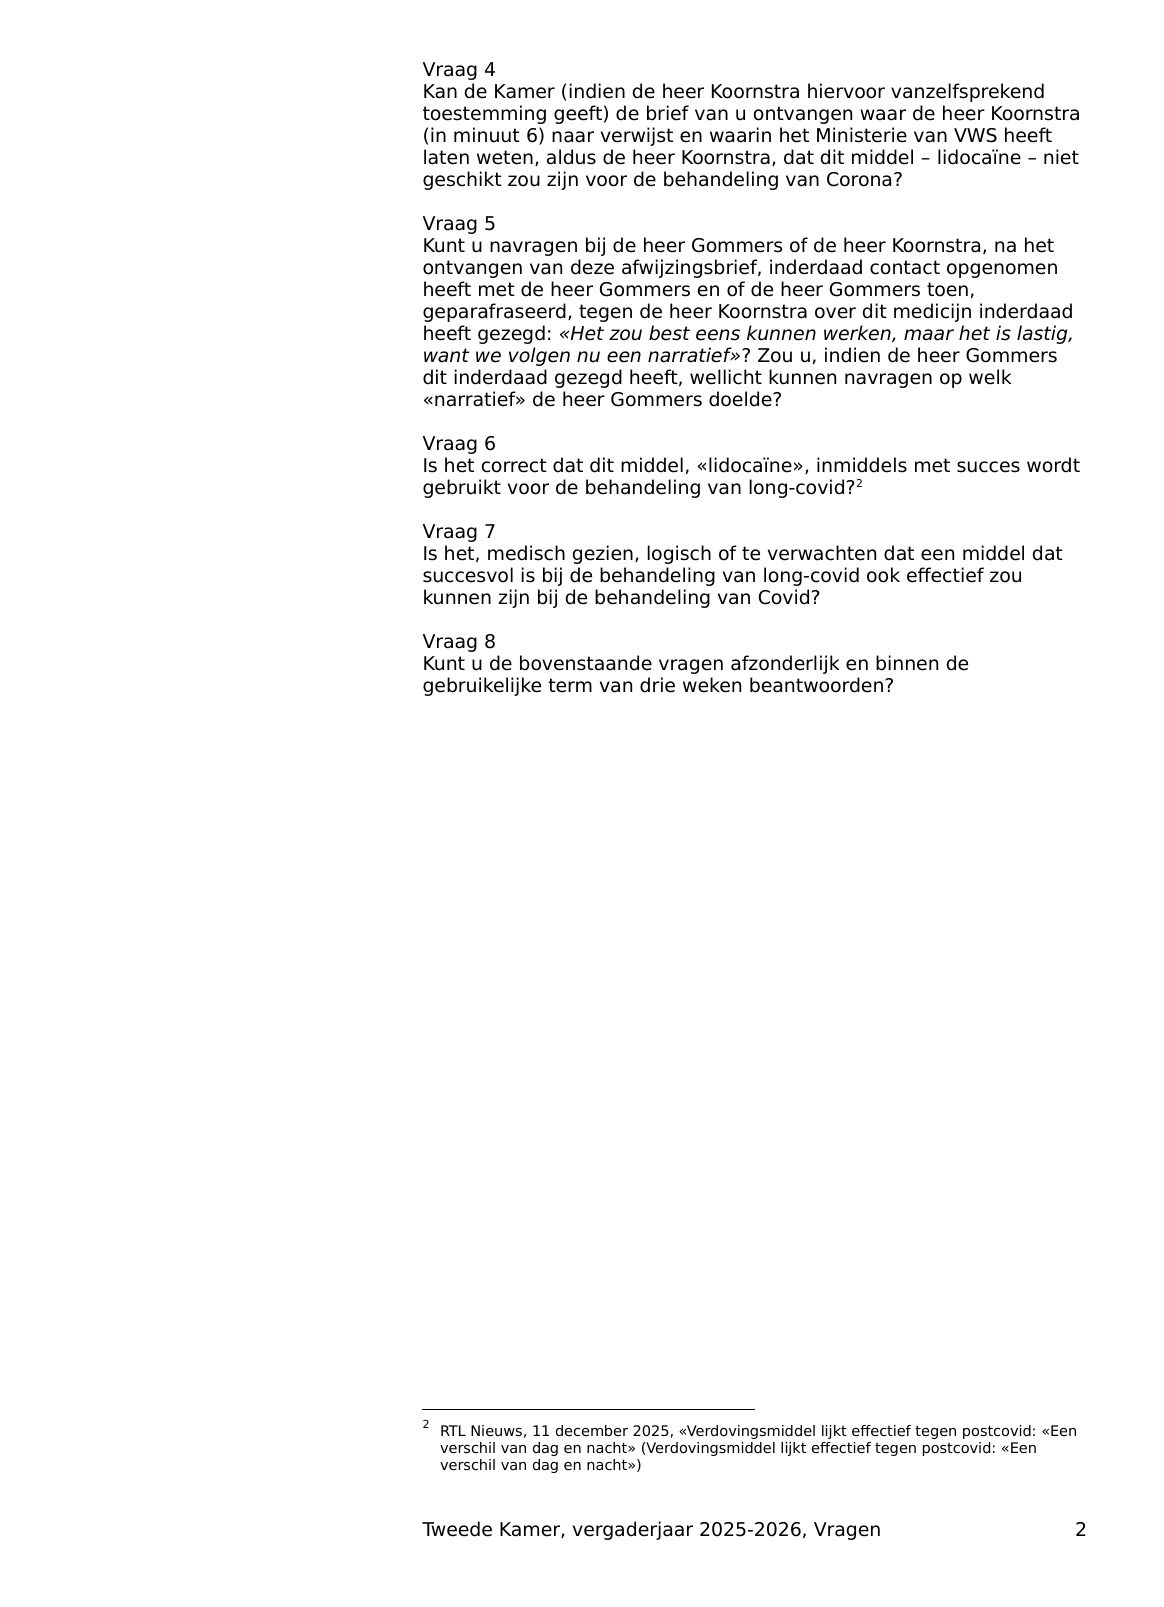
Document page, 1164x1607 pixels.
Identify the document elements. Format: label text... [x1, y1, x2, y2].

text Kunt u de bovenstaande vragen afzonderlijk en binnen de gebruikelijke term van drie weken beantwoorden? [422, 653, 1087, 697]
text Kunt u navragen bij de heer Gommers of de heer Koornstra, na het ontvangen van deze afwijzingsbrief, inderdaad contact opgenomen heeft met de heer Gommers en of de heer Gommers toen, geparafraseerd, tegen de heer Koornstra over dit medicijn inderdaad heeft gezegd: «Het zou best eens kunnen werken, maar het is lastig, want we volgen nu een narratief»? Zou u, indien de heer Gommers dit inderdaad gezegd heeft, wellicht kunnen navragen op welk «narratief» de heer Gommers doelde? [422, 235, 1087, 411]
text Is het correct dat dit middel, «lidocaïne», inmiddels met succes wordt gebruikt voor de behandeling van long-covid? [422, 455, 1087, 499]
text RTL Nieuws, 11 december 2025, «Verdovingsmiddel lijkt effectief tegen postcovid: «Een verschil van dag en nacht» (Verdovingsmiddel lijkt effectief tegen postcovid: «Een verschil van dag en nacht») [422, 1418, 1087, 1474]
text Kan de Kamer (indien de heer Koornstra hiervoor vanzelfsprekend toestemming geeft) de brief van u ontvangen waar de heer Koornstra (in minuut 6) naar verwijst en waarin het Ministerie van VWS heeft laten weten, aldus de heer Koornstra, dat dit middel – lidocaïne – niet geschikt zou zijn voor de behandeling van Corona? [422, 81, 1087, 191]
text Is het, medisch gezien, logisch of te verwachten dat een middel dat succesvol is bij de behandeling van long-covid ook effectief zou kunnen zijn bij de behandeling van Covid? [422, 543, 1087, 609]
text Vraag 4 [422, 59, 1087, 81]
text Vraag 8 [422, 631, 1087, 653]
text Vraag 6 [422, 433, 1087, 455]
text Vraag 7 [422, 521, 1087, 543]
text Vraag 5 [422, 213, 1087, 235]
